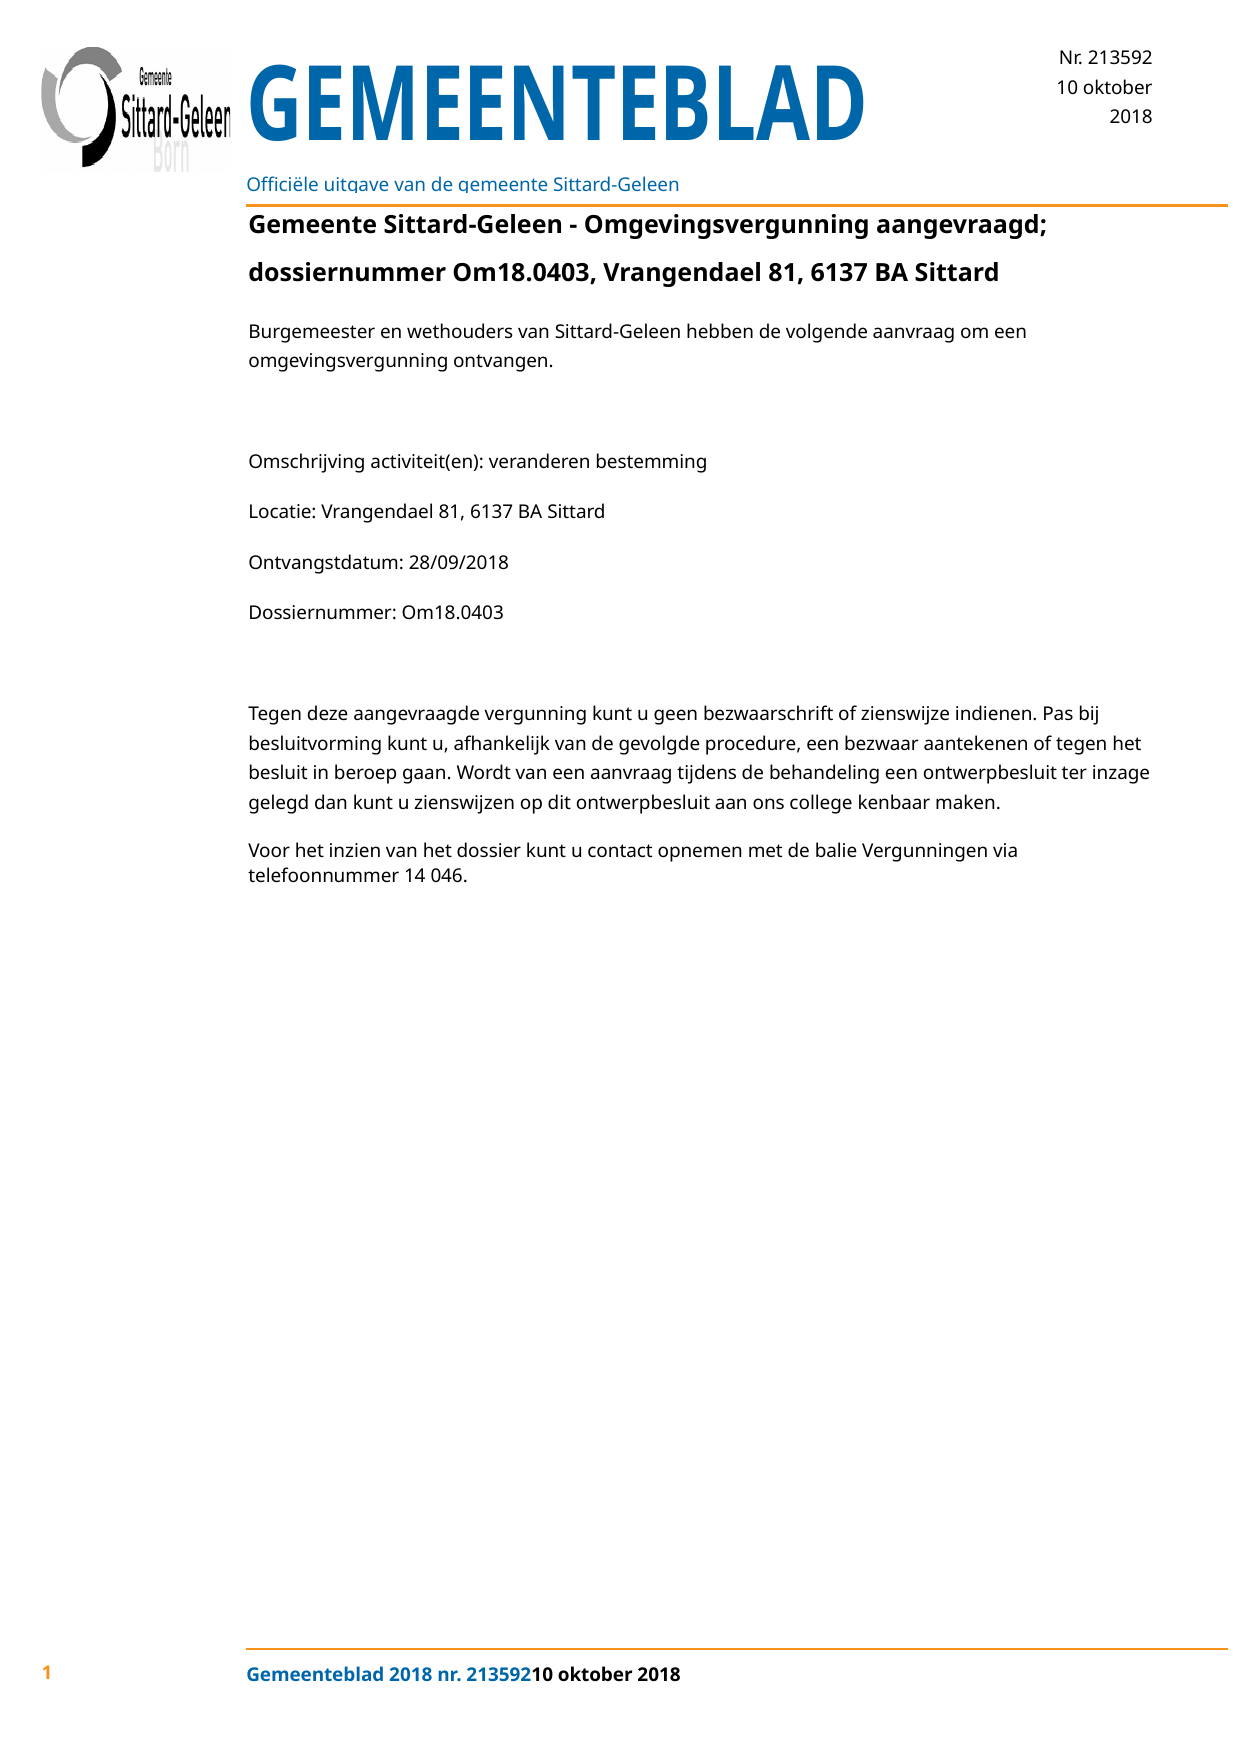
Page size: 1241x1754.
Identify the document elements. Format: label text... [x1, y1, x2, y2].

text Burgemeester en wethouders van Sittard-Geleen hebben de volgende aanvraag om een omgevingsvergunning ontvangen. [248, 318, 1152, 373]
text Ontvangstdatum: 28/09/2018 [248, 549, 1152, 575]
text Omschrijving activiteit(en): veranderen bestemming [248, 448, 1152, 474]
text Locatie: Vrangendael 81, 6137 BA Sittard [248, 499, 1152, 524]
picture [41, 47, 231, 172]
text Voor het inzien van het dossier kunt u contact opnemen met de balie Vergunningen via telefoonnummer 14 046. [248, 837, 1152, 888]
text Gemeente Sittard-Geleen - Omgevingsvergunning aangevraagd; dossiernummer Om18.0403, Vrangendael 81, 6137 BA Sittard [248, 207, 1152, 288]
text Tegen deze aangevraagde vergunning kunt u geen bezwaarschrift of zienswijze indienen. Pas bij besluitvorming kunt u, afhankelijk van de gevolgde procedure, een bezwaar aantekenen of tegen het besluit in beroep gaan. Wordt van een aanvraag tijdens de behandeling een ontwerpbesluit ter inzage gelegd dan kunt u zienswijzen op dit ontwerpbesluit aan ons college kenbaar maken. [248, 700, 1152, 815]
text Dossiernummer: Om18.0403 [248, 599, 1152, 625]
